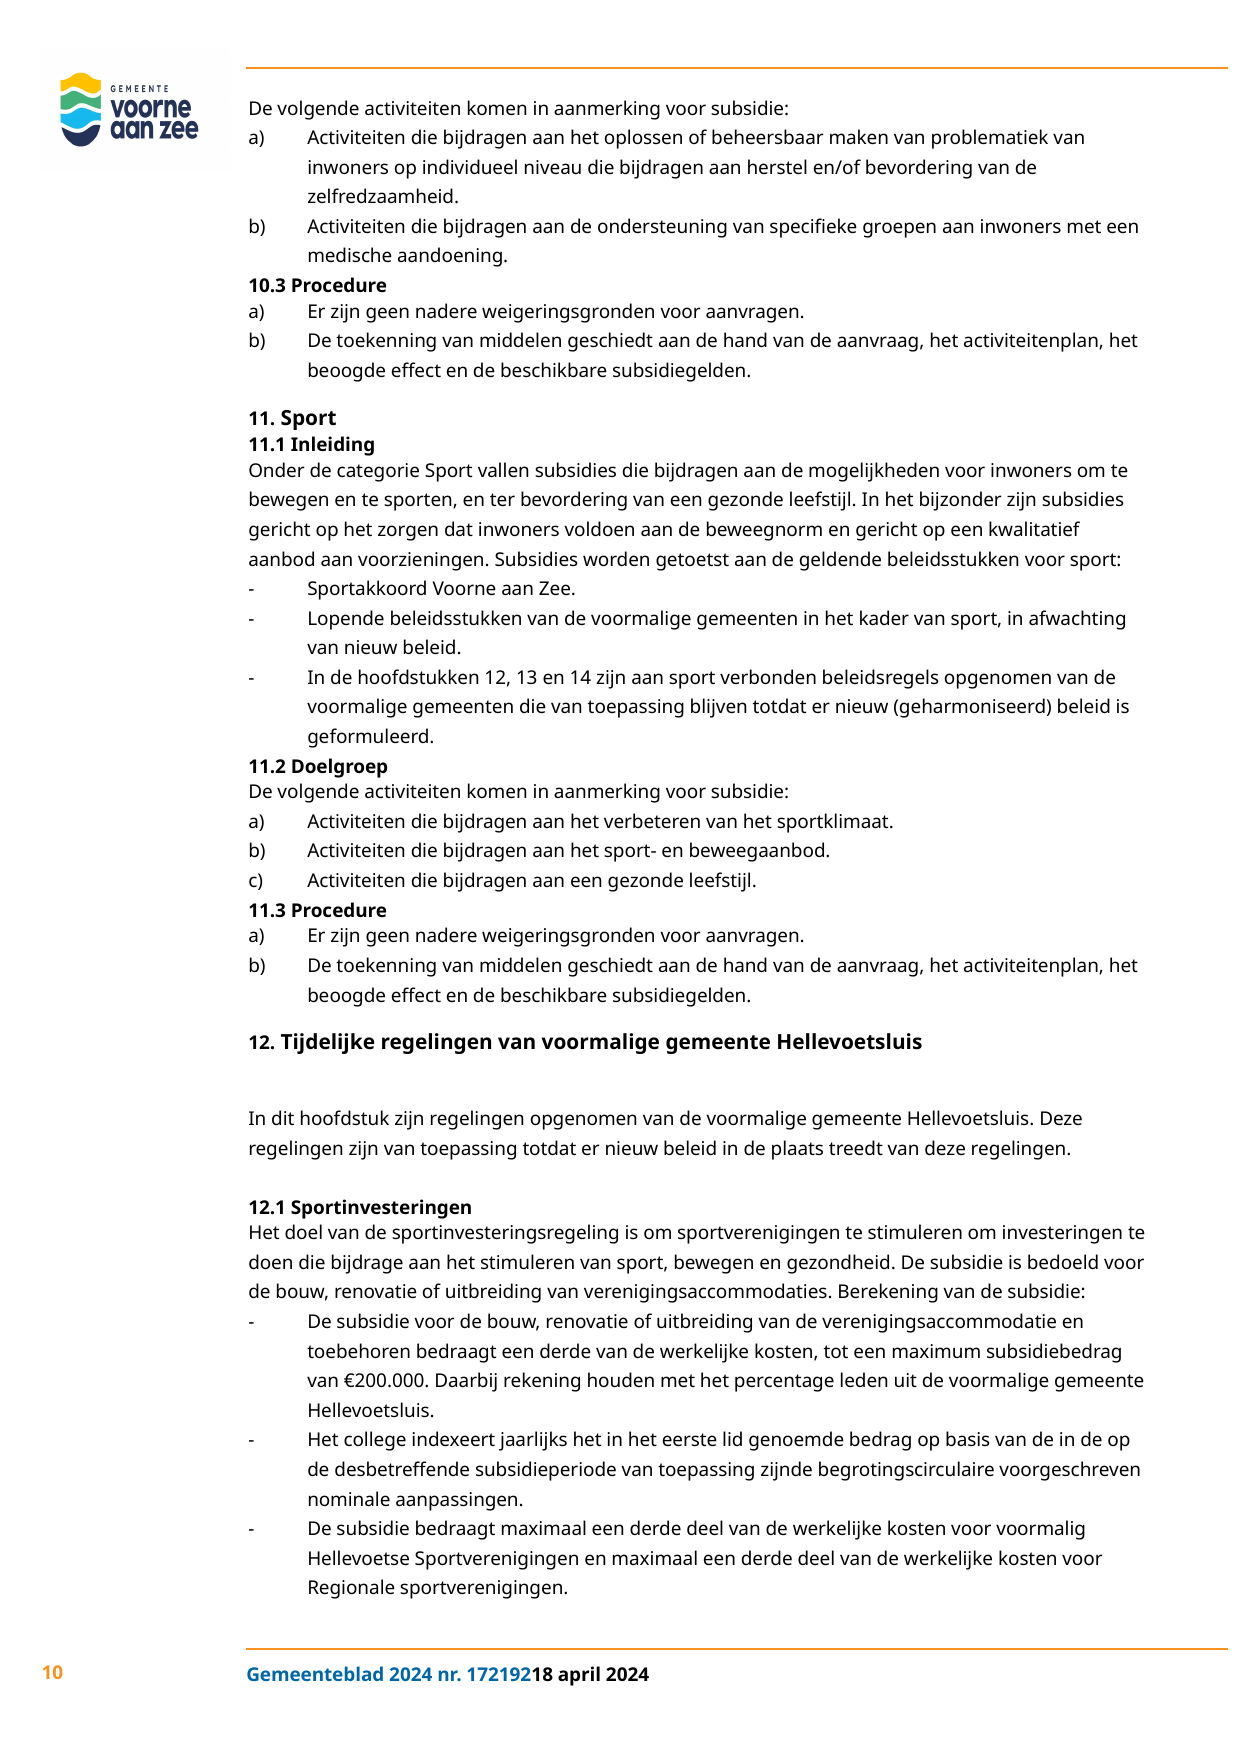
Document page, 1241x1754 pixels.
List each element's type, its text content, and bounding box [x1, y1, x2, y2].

text 12. Tijdelijke regelingen van voormalige gemeente Hellevoetsluis [248, 1027, 1152, 1056]
list Activiteiten die bijdragen aan een gezonde leefstijl. [248, 867, 1152, 893]
text 11.1 Inleiding [248, 431, 1152, 457]
list De toekenning van middelen geschiedt aan de hand van de aanvraag, het activiteitenplan, het beoogde effect en de beschikbare subsidiegelden. [248, 952, 1152, 1007]
text De volgende activiteiten komen in aanmerking voor subsidie: [248, 778, 1152, 804]
text De volgende activiteiten komen in aanmerking voor subsidie: [248, 95, 1152, 121]
list Activiteiten die bijdragen aan het verbeteren van het sportklimaat. [248, 808, 1152, 834]
list De toekenning van middelen geschiedt aan de hand van de aanvraag, het activiteitenplan, het beoogde effect en de beschikbare subsidiegelden. [248, 328, 1152, 383]
text 10.3 Procedure [248, 272, 1152, 298]
list Er zijn geen nadere weigeringsgronden voor aanvragen. [248, 298, 1152, 324]
text Het doel van de sportinvesteringsregeling is om sportverenigingen te stimuleren om investeringen te doen die bijdrage aan het stimuleren van sport, bewegen en gezondheid. De subsidie is bedoeld voor de bouw, renovatie of uitbreiding van verenigingsaccommodaties. Berekening van de subsidie: [248, 1219, 1152, 1304]
list Er zijn geen nadere weigeringsgronden voor aanvragen. [248, 923, 1152, 948]
list Activiteiten die bijdragen aan het sport- en beweegaanbod. [248, 838, 1152, 863]
text Onder de categorie Sport vallen subsidies die bijdragen aan de mogelijkheden voor inwoners om te bewegen en te sporten, en ter bevordering van een gezonde leefstijl. In het bijzonder zijn subsidies gericht op het zorgen dat inwoners voldoen aan de beweegnorm en gericht op een kwalitatief aanbod aan voorzieningen. Subsidies worden getoetst aan de geldende beleidsstukken voor sport: [248, 457, 1152, 571]
list Het college indexeert jaarlijks het in het eerste lid genoemde bedrag op basis van de in de op de desbetreffende subsidieperiode van toepassing zijnde begrotingscirculaire voorgeschreven nominale aanpassingen. [248, 1427, 1152, 1512]
text 11.2 Doelgroep [248, 753, 1152, 778]
list De subsidie voor de bouw, renovatie of uitbreiding van de verenigingsaccommodatie en toebehoren bedraagt een derde van de werkelijke kosten, tot een maximum subsidiebedrag van €200.000. Daarbij rekening houden met het percentage leden uit de voormalige gemeente Hellevoetsluis. [248, 1308, 1152, 1423]
list Activiteiten die bijdragen aan het oplossen of beheersbaar maken van problematiek van inwoners op individueel niveau die bijdragen aan herstel en/of bevordering van de zelfredzaamheid. [248, 124, 1152, 209]
list Lopende beleidsstukken van de voormalige gemeenten in het kader van sport, in afwachting van nieuw beleid. [248, 605, 1152, 660]
text 11. Sport [248, 403, 1152, 431]
list De subsidie bedraagt maximaal een derde deel van de werkelijke kosten voor voormalig Hellevoetse Sportverenigingen en maximaal een derde deel van de werkelijke kosten voor Regionale sportverenigingen. [248, 1515, 1152, 1600]
text 11.3 Procedure [248, 897, 1152, 923]
text 12.1 Sportinvesteringen [248, 1194, 1152, 1219]
list In de hoofdstukken 12, 13 en 14 zijn aan sport verbonden beleidsregels opgenomen van de voormalige gemeenten die van toepassing blijven totdat er nieuw (geharmoniseerd) beleid is geformuleerd. [248, 664, 1152, 749]
picture [41, 47, 231, 172]
text In dit hoofdstuk zijn regelingen opgenomen van de voormalige gemeente Hellevoetsluis. Deze regelingen zijn van toepassing totdat er nieuw beleid in de plaats treedt van deze regelingen. [248, 1105, 1152, 1160]
list Activiteiten die bijdragen aan de ondersteuning van specifieke groepen aan inwoners met een medische aandoening. [248, 213, 1152, 268]
list Sportakkoord Voorne aan Zee. [248, 575, 1152, 601]
